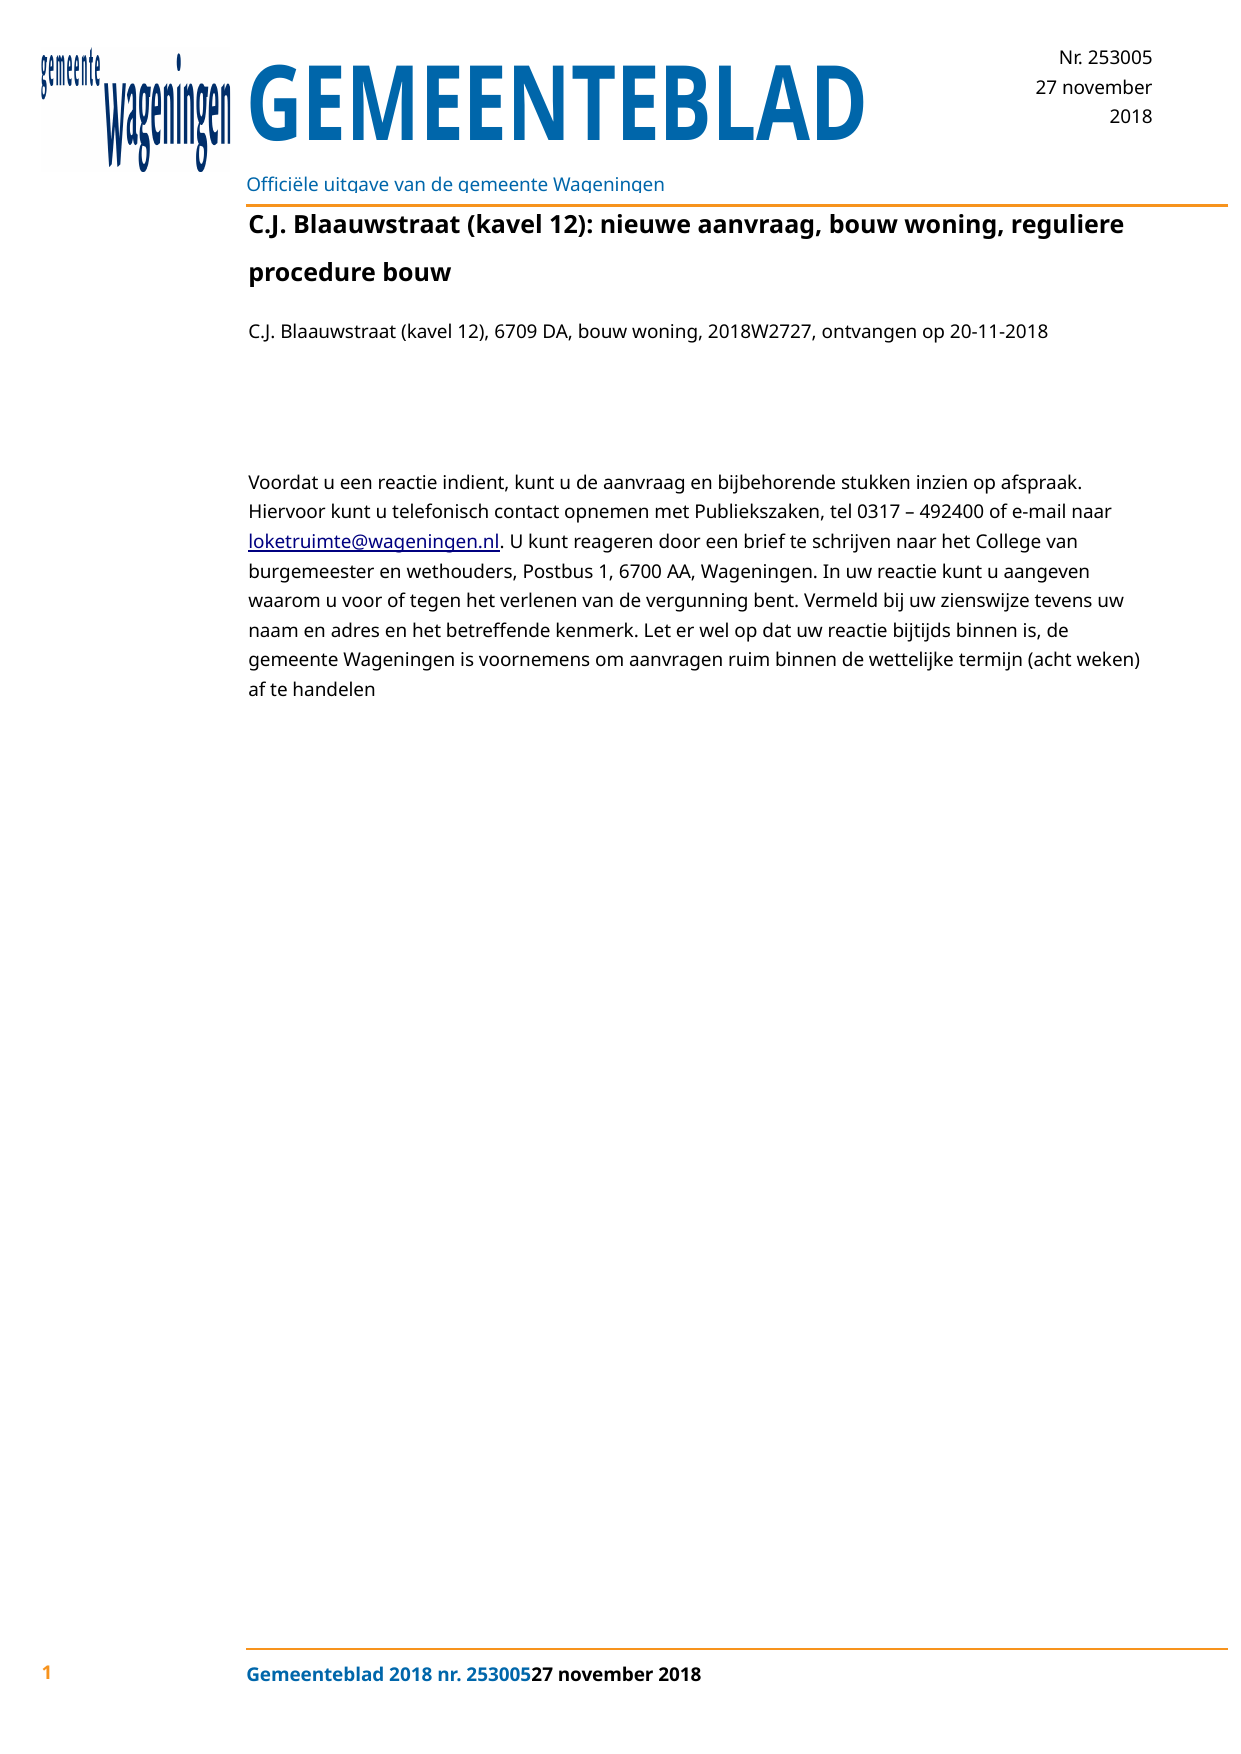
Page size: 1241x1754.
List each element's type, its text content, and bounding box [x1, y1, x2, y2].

text C.J. Blaauwstraat (kavel 12), 6709 DA, bouw woning, 2018W2727, ontvangen op 20-11-2018 [248, 318, 1152, 344]
text Voordat u een reactie indient, kunt u de aanvraag en bijbehorende stukken inzien op afspraak. Hiervoor kunt u telefonisch contact opnemen met Publiekszaken, tel 0317 – 492400 of e-mail naar loketruimte@wageningen.nl. U kunt reageren door een brief te schrijven naar het College van burgemeester en wethouders, Postbus 1, 6700 AA, Wageningen. In uw reactie kunt u aangeven waarom u voor of tegen het verlenen van de vergunning bent. Vermeld bij uw zienswijze tevens uw naam en adres en het betreffende kenmerk. Let er wel op dat uw reactie bijtijds binnen is, de gemeente Wageningen is voornemens om aanvragen ruim binnen de wettelijke termijn (acht weken) af te handelen [248, 469, 1152, 702]
picture [41, 47, 231, 172]
text C.J. Blaauwstraat (kavel 12): nieuwe aanvraag, bouw woning, reguliere procedure bouw [248, 207, 1152, 288]
